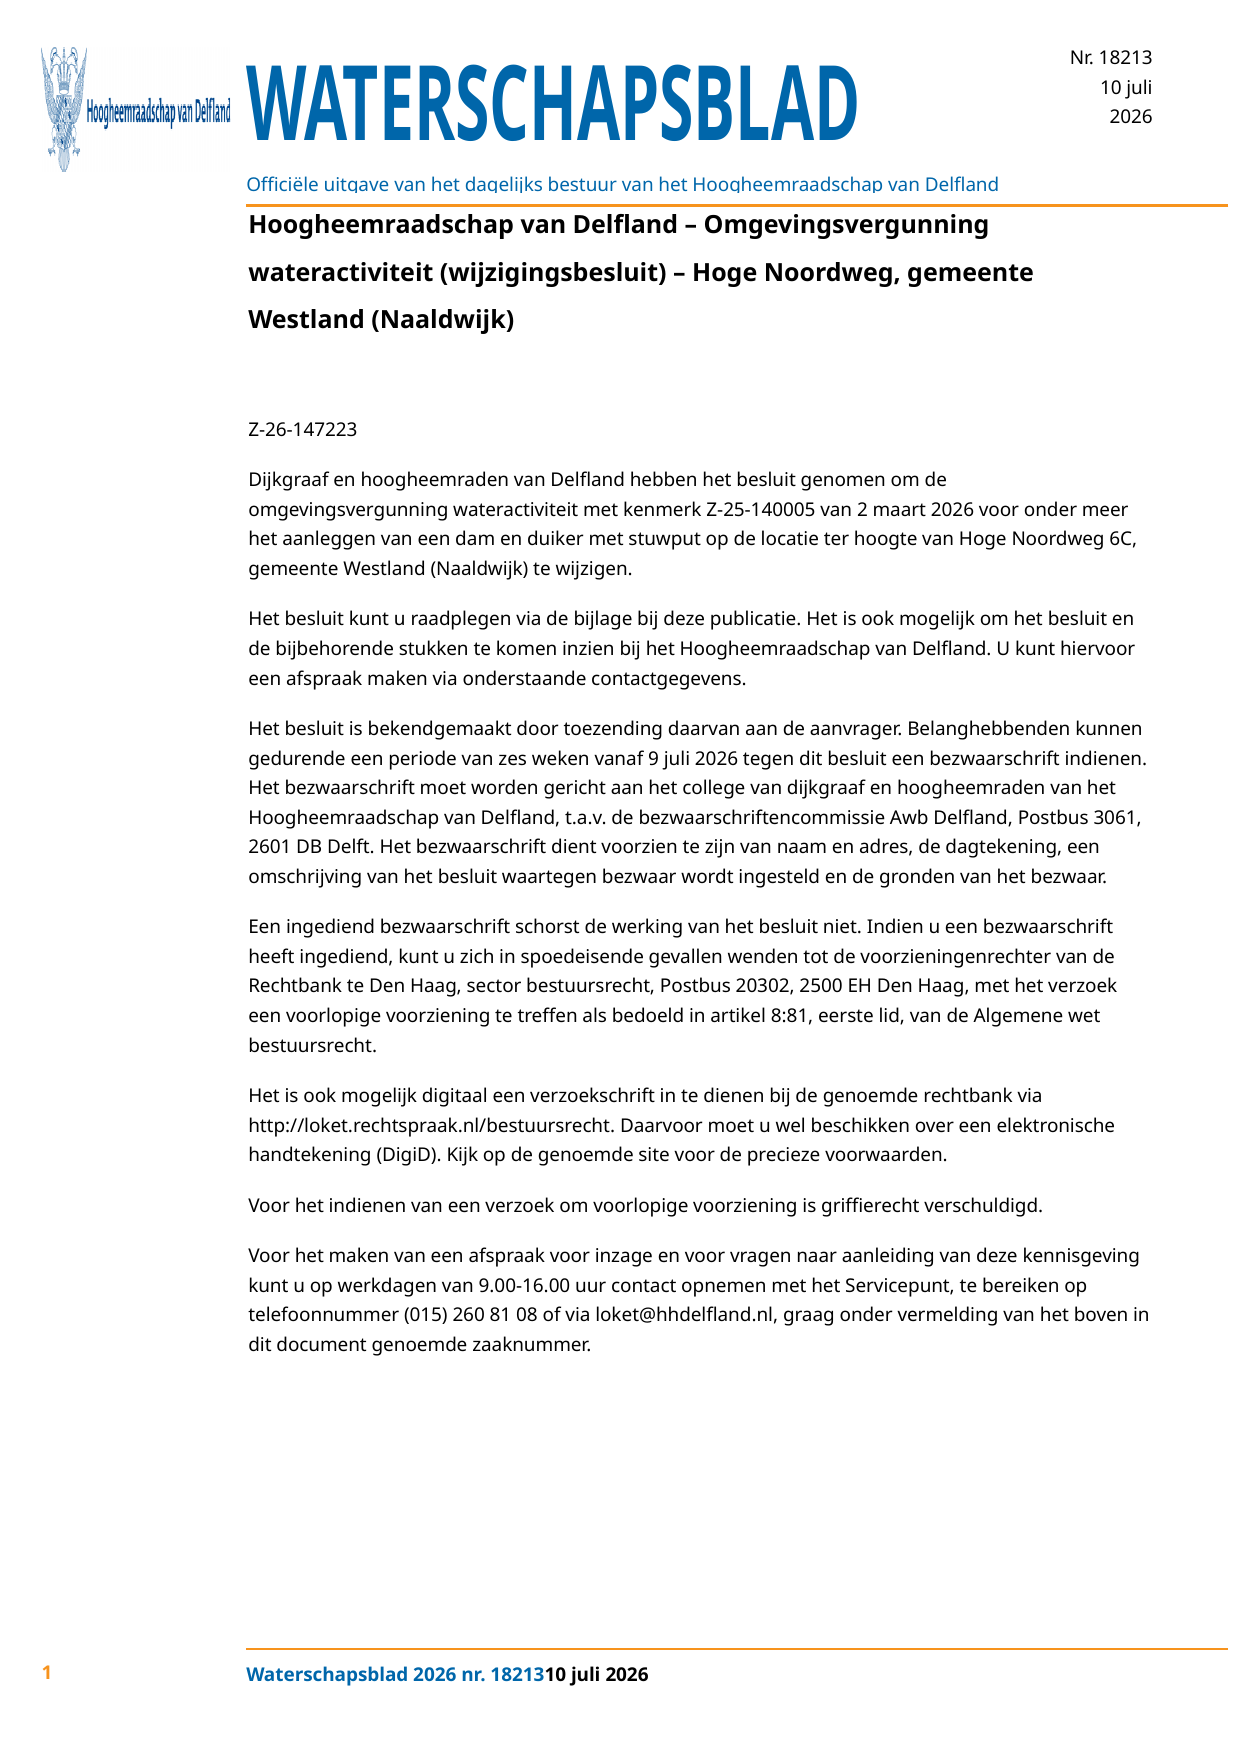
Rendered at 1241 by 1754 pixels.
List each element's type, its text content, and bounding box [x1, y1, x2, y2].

text Het besluit kunt u raadplegen via de bijlage bij deze publicatie. Het is ook mogelijk om het besluit en de bijbehorende stukken te komen inzien bij het Hoogheemraadschap van Delfland. U kunt hiervoor een afspraak maken via onderstaande contactgegevens. [248, 606, 1152, 690]
text Het besluit is bekendgemaakt door toezending daarvan aan de aanvrager. Belanghebbenden kunnen gedurende een periode van zes weken vanaf 9 juli 2026 tegen dit besluit een bezwaarschrift indienen. Het bezwaarschrift moet worden gericht aan het college van dijkgraaf en hoogheemraden van het Hoogheemraadschap van Delfland, t.a.v. de bezwaarschriftencommissie Awb Delfland, Postbus 3061, 2601 DB Delft. Het bezwaarschrift dient voorzien te zijn van naam en adres, de dagtekening, een omschrijving van het besluit waartegen bezwaar wordt ingesteld en de gronden van het bezwaar. [248, 715, 1152, 889]
text Voor het maken van een afspraak voor inzage en voor vragen naar aanleiding van deze kennisgeving kunt u op werkdagen van 9.00-16.00 uur contact opnemen met het Servicepunt, te bereiken op telefoonnummer (015) 260 81 08 of via loket@hhdelfland.nl, graag onder vermelding van het boven in dit document genoemde zaaknummer. [248, 1242, 1152, 1357]
text Z-26-147223 [248, 416, 1152, 442]
text Hoogheemraadschap van Delfland – Omgevingsvergunning wateractiviteit (wijzigingsbesluit) – Hoge Noordweg, gemeente Westland (Naaldwijk) [248, 207, 1152, 336]
text Voor het indienen van een verzoek om voorlopige voorziening is griffierecht verschuldigd. [248, 1192, 1152, 1217]
picture [41, 47, 231, 172]
text Het is ook mogelijk digitaal een verzoekschrift in te dienen bij de genoemde rechtbank via http://loket.rechtspraak.nl/bestuursrecht. Daarvoor moet u wel beschikken over een elektronische handtekening (DigiD). Kijk op de genoemde site voor de precieze voorwaarden. [248, 1082, 1152, 1167]
text Een ingediend bezwaarschrift schorst de werking van het besluit niet. Indien u een bezwaarschrift heeft ingediend, kunt u zich in spoedeisende gevallen wenden tot de voorzieningenrechter van de Rechtbank te Den Haag, sector bestuursrecht, Postbus 20302, 2500 EH Den Haag, met het verzoek een voorlopige voorziening te treffen als bedoeld in artikel 8:81, eerste lid, van de Algemene wet bestuursrecht. [248, 913, 1152, 1057]
text Dijkgraaf en hoogheemraden van Delfland hebben het besluit genomen om de omgevingsvergunning wateractiviteit met kenmerk Z-25-140005 van 2 maart 2026 voor onder meer het aanleggen van een dam en duiker met stuwput op de locatie ter hoogte van Hoge Noordweg 6C, gemeente Westland (Naaldwijk) te wijzigen. [248, 466, 1152, 581]
